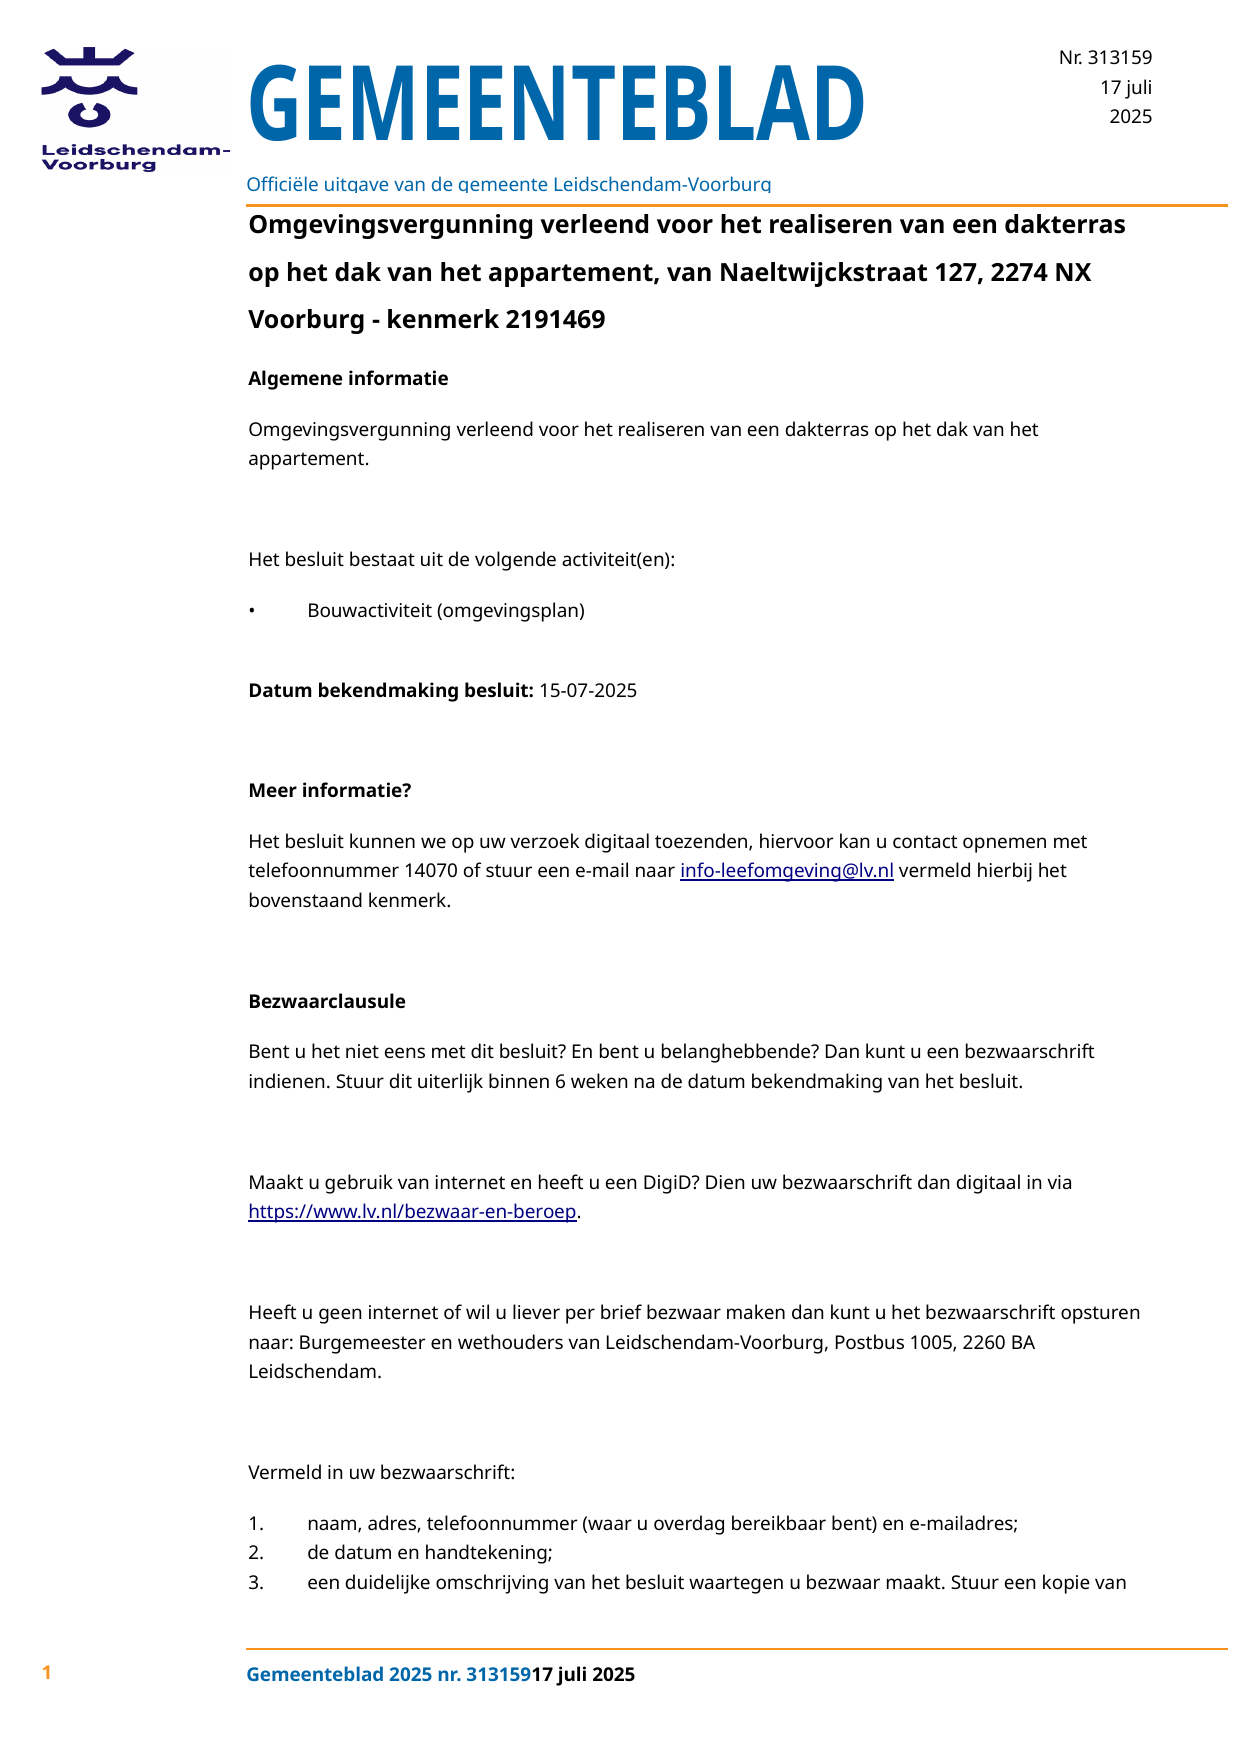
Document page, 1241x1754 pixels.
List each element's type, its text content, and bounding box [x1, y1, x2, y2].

text Het besluit bestaat uit de volgende activiteit(en): [248, 546, 1152, 572]
text Algemene informatie [248, 366, 1152, 391]
text Het besluit kunnen we op uw verzoek digitaal toezenden, hiervoor kan u contact opnemen met telefoonnummer 14070 of stuur een e-mail naar info-leefomgeving@lv.nl vermeld hierbij het bovenstaand kenmerk. [248, 828, 1152, 913]
text Heeft u geen internet of wil u liever per brief bezwaar maken dan kunt u het bezwaarschrift opsturen naar: Burgemeester en wethouders van Leidschendam-Voorburg, Postbus 1005, 2260 BA Leidschendam. [248, 1299, 1152, 1384]
text Omgevingsvergunning verleend voor het realiseren van een dakterras op het dak van het appartement. [248, 416, 1152, 471]
list Bouwactiviteit (omgevingsplan) [248, 597, 1152, 622]
text Maakt u gebruik van internet en heeft u een DigiD? Dien uw bezwaarschrift dan digitaal in via https://www.lv.nl/bezwaar-en-beroep. [248, 1169, 1152, 1224]
text Meer informatie? [248, 778, 1152, 803]
text Bent u het niet eens met dit besluit? En bent u belanghebbende? Dan kunt u een bezwaarschrift indienen. Stuur dit uiterlijk binnen 6 weken na de datum bekendmaking van het besluit. [248, 1038, 1152, 1094]
picture [41, 47, 231, 172]
text Bezwaarclausule [248, 988, 1152, 1014]
list een duidelijke omschrijving van het besluit waartegen u bezwaar maakt. Stuur een kopie van [248, 1569, 1152, 1594]
text Vermeld in uw bezwaarschrift: [248, 1459, 1152, 1485]
text Datum bekendmaking besluit: 15-07-2025 [248, 677, 1152, 702]
list naam, adres, telefoonnummer (waar u overdag bereikbaar bent) en e-mailadres; [248, 1510, 1152, 1535]
list de datum en handtekening; [248, 1539, 1152, 1565]
text Omgevingsvergunning verleend voor het realiseren van een dakterras op het dak van het appartement, van Naeltwijckstraat 127, 2274 NX Voorburg - kenmerk 2191469 [248, 207, 1152, 336]
